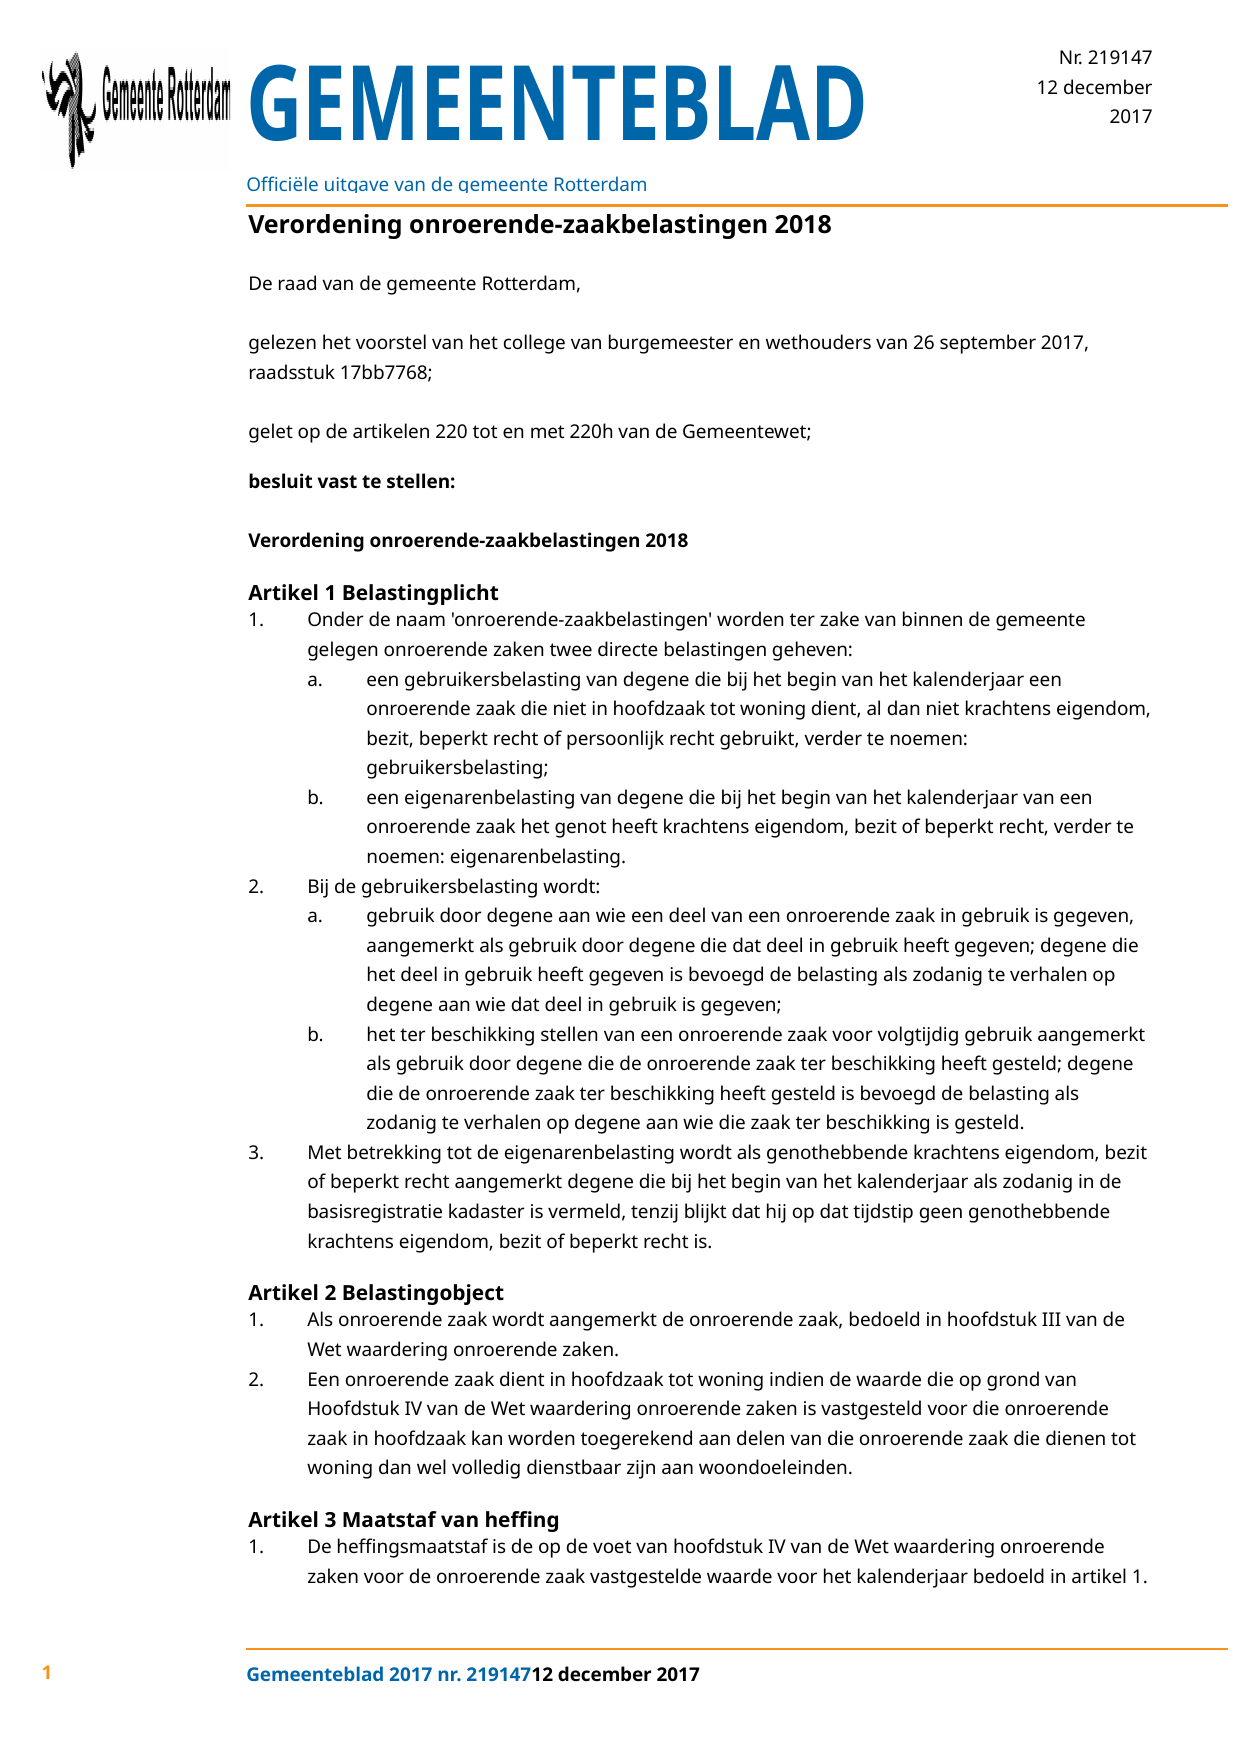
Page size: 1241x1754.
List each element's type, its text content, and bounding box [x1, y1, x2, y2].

list Bij de gebruikersbelasting wordt: [248, 873, 1152, 898]
text Verordening onroerende-zaakbelastingen 2018 [248, 207, 1152, 241]
text gelet op de artikelen 220 tot en met 220h van de Gemeentewet; [248, 418, 1152, 444]
list gebruik door degene aan wie een deel van een onroerende zaak in gebruik is gegeven, aangemerkt als gebruik door degene die dat deel in gebruik heeft gegeven; degene die het deel in gebruik heeft gegeven is bevoegd de belasting als zodanig te verhalen op degene aan wie dat deel in gebruik is gegeven; [307, 902, 1152, 1017]
text De raad van de gemeente Rotterdam, [248, 270, 1152, 296]
list een gebruikersbelasting van degene die bij het begin van het kalenderjaar een onroerende zaak die niet in hoofdzaak tot woning dient, al dan niet krachtens eigendom, bezit, beperkt recht of persoonlijk recht gebruikt, verder te noemen: gebruikersbelasting; [307, 666, 1152, 780]
text besluit vast te stellen: [248, 468, 1152, 494]
list Met betrekking tot de eigenarenbelasting wordt als genothebbende krachtens eigendom, bezit of beperkt recht aangemerkt degene die bij het begin van het kalenderjaar als zodanig in de basisregistratie kadaster is vermeld, tenzij blijkt dat hij op dat tijdstip geen genothebbende krachtens eigendom, bezit of beperkt recht is. [248, 1139, 1152, 1253]
list Onder de naam 'onroerende-zaakbelastingen' worden ter zake van binnen de gemeente gelegen onroerende zaken twee directe belastingen geheven: [248, 607, 1152, 662]
list een eigenarenbelasting van degene die bij het begin van het kalenderjaar van een onroerende zaak het genot heeft krachtens eigendom, bezit of beperkt recht, verder te noemen: eigenarenbelasting. [307, 784, 1152, 869]
text Artikel 1 Belastingplicht [248, 578, 1152, 607]
text Artikel 2 Belastingobject [248, 1278, 1152, 1307]
text Verordening onroerende-zaakbelastingen 2018 [248, 528, 1152, 553]
list Als onroerende zaak wordt aangemerkt de onroerende zaak, bedoeld in hoofdstuk III van de Wet waardering onroerende zaken. [248, 1307, 1152, 1362]
text gelezen het voorstel van het college van burgemeester en wethouders van 26 september 2017, raadsstuk 17bb7768; [248, 329, 1152, 385]
picture [41, 47, 231, 172]
list De heffingsmaatstaf is de op de voet van hoofdstuk IV van de Wet waardering onroerende zaken voor de onroerende zaak vastgestelde waarde voor het kalenderjaar bedoeld in artikel 1. [248, 1533, 1152, 1589]
list het ter beschikking stellen van een onroerende zaak voor volgtijdig gebruik aangemerkt als gebruik door degene die de onroerende zaak ter beschikking heeft gesteld; degene die de onroerende zaak ter beschikking heeft gesteld is bevoegd de belasting als zodanig te verhalen op degene aan wie die zaak ter beschikking is gesteld. [307, 1021, 1152, 1135]
text Artikel 3 Maatstaf van heffing [248, 1505, 1152, 1533]
list Een onroerende zaak dient in hoofdzaak tot woning indien de waarde die op grond van Hoofdstuk IV van de Wet waardering onroerende zaken is vastgesteld voor die onroerende zaak in hoofdzaak kan worden toegerekend aan delen van die onroerende zaak die dienen tot woning dan wel volledig dienstbaar zijn aan woondoeleinden. [248, 1366, 1152, 1480]
